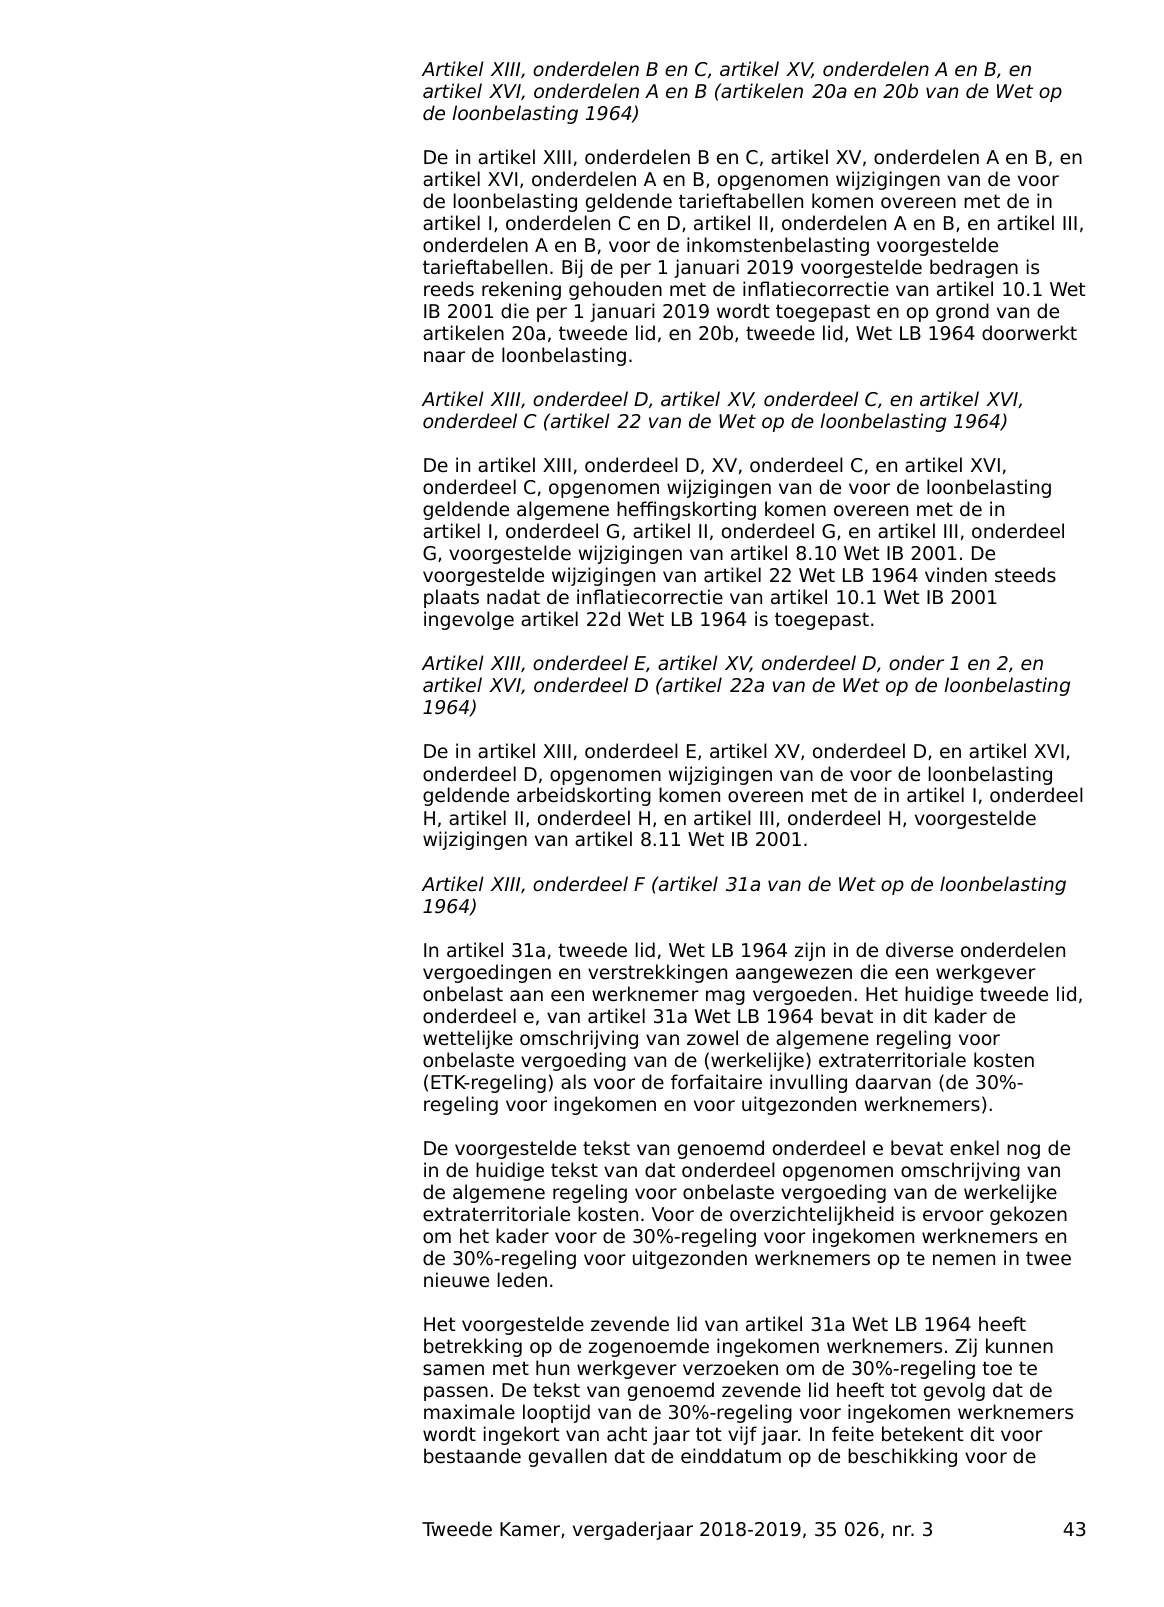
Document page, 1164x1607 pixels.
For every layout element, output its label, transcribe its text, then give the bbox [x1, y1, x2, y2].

subtitle Artikel XIII, onderdelen B en C, artikel XV, onderdelen A en B, en artikel XVI, onderdelen A en B (artikelen 20a en 20b van de Wet op de loonbelasting 1964) [422, 59, 1087, 125]
text De voorgestelde tekst van genoemd onderdeel e bevat enkel nog de in de huidige tekst van dat onderdeel opgenomen omschrijving van de algemene regeling voor onbelaste vergoeding van de werkelijke extraterritoriale kosten. Voor de overzichtelijkheid is ervoor gekozen om het kader voor de 30%-regeling voor ingekomen werknemers en de 30%-regeling voor uitgezonden werknemers op te nemen in twee nieuwe leden. [422, 1138, 1087, 1292]
text De in artikel XIII, onderdeel E, artikel XV, onderdeel D, en artikel XVI, onderdeel D, opgenomen wijzigingen van de voor de loonbelasting geldende arbeidskorting komen overeen met de in artikel I, onderdeel H, artikel II, onderdeel H, en artikel III, onderdeel H, voorgestelde wijzigingen van artikel 8.11 Wet IB 2001. [422, 741, 1087, 851]
subtitle Artikel XIII, onderdeel E, artikel XV, onderdeel D, onder 1 en 2, en artikel XVI, onderdeel D (artikel 22a van de Wet op de loonbelasting 1964) [422, 653, 1087, 719]
subtitle Artikel XIII, onderdeel D, artikel XV, onderdeel C, en artikel XVI, onderdeel C (artikel 22 van de Wet op de loonbelasting 1964) [422, 389, 1087, 433]
text Het voorgestelde zevende lid van artikel 31a Wet LB 1964 heeft betrekking op de zogenoemde ingekomen werknemers. Zij kunnen samen met hun werkgever verzoeken om de 30%-regeling toe te passen. De tekst van genoemd zevende lid heeft tot gevolg dat de maximale looptijd van de 30%-regeling voor ingekomen werknemers wordt ingekort van acht jaar tot vijf jaar. In feite betekent dit voor bestaande gevallen dat de einddatum op de beschikking voor de [422, 1314, 1087, 1468]
text De in artikel XIII, onderdelen B en C, artikel XV, onderdelen A en B, en artikel XVI, onderdelen A en B, opgenomen wijzigingen van de voor de loonbelasting geldende tarieftabellen komen overeen met de in artikel I, onderdelen C en D, artikel II, onderdelen A en B, en artikel III, onderdelen A en B, voor de inkomstenbelasting voorgestelde tarieftabellen. Bij de per 1 januari 2019 voorgestelde bedragen is reeds rekening gehouden met de inflatiecorrectie van artikel 10.1 Wet IB 2001 die per 1 januari 2019 wordt toegepast en op grond van de artikelen 20a, tweede lid, en 20b, tweede lid, Wet LB 1964 doorwerkt naar de loonbelasting. [422, 147, 1087, 367]
text De in artikel XIII, onderdeel D, XV, onderdeel C, en artikel XVI, onderdeel C, opgenomen wijzigingen van de voor de loonbelasting geldende algemene heffingskorting komen overeen met de in artikel I, onderdeel G, artikel II, onderdeel G, en artikel III, onderdeel G, voorgestelde wijzigingen van artikel 8.10 Wet IB 2001. De voorgestelde wijzigingen van artikel 22 Wet LB 1964 vinden steeds plaats nadat de inflatiecorrectie van artikel 10.1 Wet IB 2001 ingevolge artikel 22d Wet LB 1964 is toegepast. [422, 455, 1087, 631]
subtitle Artikel XIII, onderdeel F (artikel 31a van de Wet op de loonbelasting 1964) [422, 873, 1087, 917]
text In artikel 31a, tweede lid, Wet LB 1964 zijn in de diverse onderdelen vergoedingen en verstrekkingen aangewezen die een werkgever onbelast aan een werknemer mag vergoeden. Het huidige tweede lid, onderdeel e, van artikel 31a Wet LB 1964 bevat in dit kader de wettelijke omschrijving van zowel de algemene regeling voor onbelaste vergoeding van de (werkelijke) extraterritoriale kosten (ETK-regeling) als voor de forfaitaire invulling daarvan (de 30%-regeling voor ingekomen en voor uitgezonden werknemers). [422, 940, 1087, 1116]
